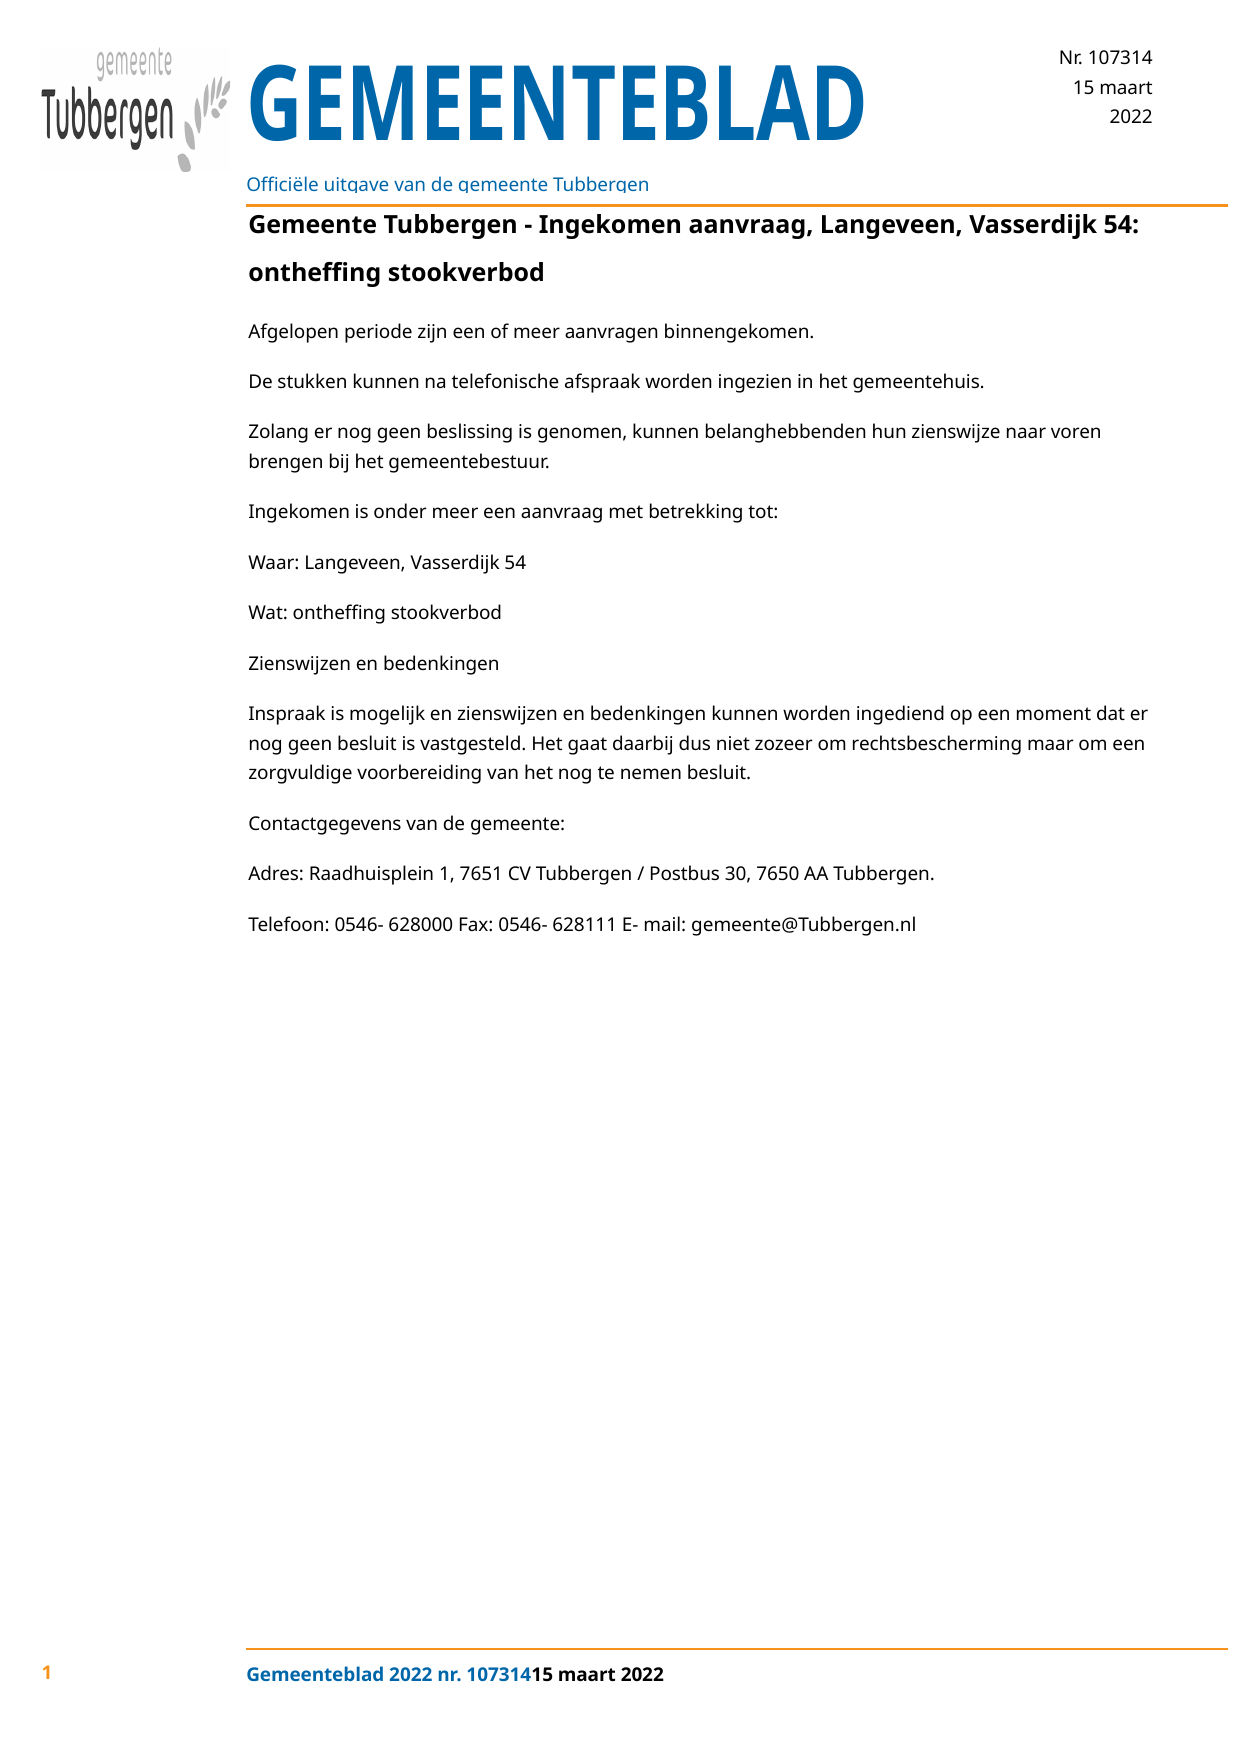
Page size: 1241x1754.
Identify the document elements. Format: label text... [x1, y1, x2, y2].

picture [41, 47, 231, 172]
text Zienswijzen en bedenkingen [248, 650, 1152, 676]
text Waar: Langeveen, Vasserdijk 54 [248, 549, 1152, 575]
text De stukken kunnen na telefonische afspraak worden ingezien in het gemeentehuis. [248, 368, 1152, 394]
text Adres: Raadhuisplein 1, 7651 CV Tubbergen / Postbus 30, 7650 AA Tubbergen. [248, 860, 1152, 886]
text Afgelopen periode zijn een of meer aanvragen binnengekomen. [248, 318, 1152, 344]
text Ingekomen is onder meer een aanvraag met betrekking tot: [248, 499, 1152, 524]
text Telefoon: 0546- 628000 Fax: 0546- 628111 E- mail: gemeente@Tubbergen.nl [248, 911, 1152, 937]
text Wat: ontheffing stookverbod [248, 599, 1152, 625]
text Zolang er nog geen beslissing is genomen, kunnen belanghebbenden hun zienswijze naar voren brengen bij het gemeentebestuur. [248, 419, 1152, 474]
text Contactgegevens van de gemeente: [248, 810, 1152, 836]
text Inspraak is mogelijk en zienswijzen en bedenkingen kunnen worden ingediend op een moment dat er nog geen besluit is vastgesteld. Het gaat daarbij dus niet zozeer om rechtsbescherming maar om een zorgvuldige voorbereiding van het nog te nemen besluit. [248, 700, 1152, 785]
text Gemeente Tubbergen - Ingekomen aanvraag, Langeveen, Vasserdijk 54: ontheffing stookverbod [248, 207, 1152, 288]
